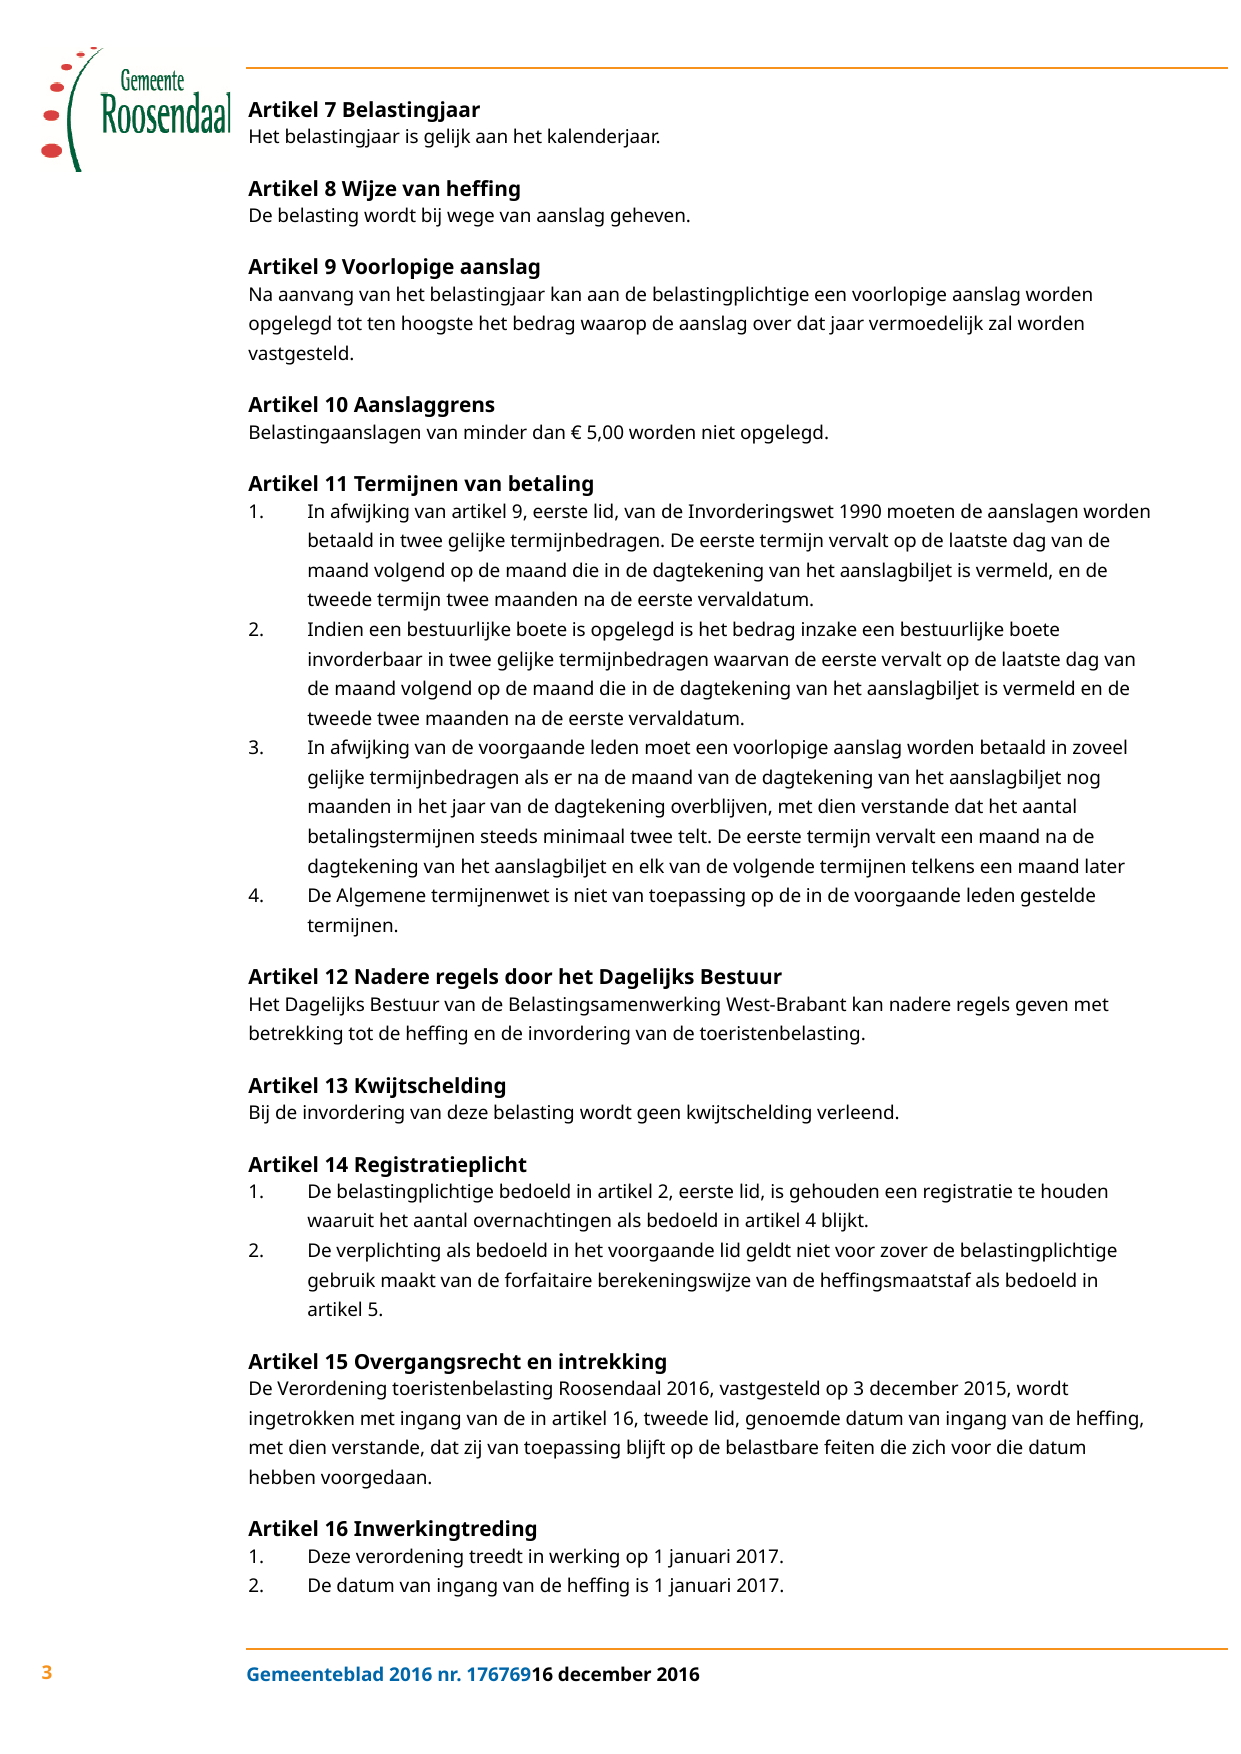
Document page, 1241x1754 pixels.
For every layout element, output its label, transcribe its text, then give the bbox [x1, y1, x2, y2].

list De verplichting als bedoeld in het voorgaande lid geldt niet voor zover de belastingplichtige gebruik maakt van de forfaitaire berekeningswijze van de heffingsmaatstaf als bedoeld in artikel 5. [248, 1237, 1152, 1322]
text Het Dagelijks Bestuur van de Belastingsamenwerking West-Brabant kan nadere regels geven met betrekking tot de heffing en de invordering van de toeristenbelasting. [248, 991, 1152, 1046]
list Indien een bestuurlijke boete is opgelegd is het bedrag inzake een bestuurlijke boete invorderbaar in twee gelijke termijnbedragen waarvan de eerste vervalt op de laatste dag van de maand volgend op de maand die in de dagtekening van het aanslagbiljet is vermeld en de tweede twee maanden na de eerste vervaldatum. [248, 616, 1152, 731]
text De Verordening toeristenbelasting Roosendaal 2016, vastgesteld op 3 december 2015, wordt ingetrokken met ingang van de in artikel 16, tweede lid, genoemde datum van ingang van de heffing, met dien verstande, dat zij van toepassing blijft op de belastbare feiten die zich voor die datum hebben voorgedaan. [248, 1375, 1152, 1490]
text Bij de invordering van deze belasting wordt geen kwijtschelding verleend. [248, 1099, 1152, 1125]
text Het belastingjaar is gelijk aan het kalenderjaar. [248, 123, 1152, 149]
list In afwijking van de voorgaande leden moet een voorlopige aanslag worden betaald in zoveel gelijke termijnbedragen als er na de maand van de dagtekening van het aanslagbiljet nog maanden in het jaar van de dagtekening overblijven, met dien verstande dat het aantal betalingstermijnen steeds minimaal twee telt. De eerste termijn vervalt een maand na de dagtekening van het aanslagbiljet en elk van de volgende termijnen telkens een maand later [248, 734, 1152, 878]
text Artikel 13 Kwijtschelding [248, 1071, 1152, 1099]
text Artikel 10 Aanslaggrens [248, 391, 1152, 419]
text De belasting wordt bij wege van aanslag geheven. [248, 202, 1152, 228]
text Artikel 11 Termijnen van betaling [248, 469, 1152, 498]
text Belastingaanslagen van minder dan € 5,00 worden niet opgelegd. [248, 419, 1152, 445]
text Artikel 15 Overgangsrecht en intrekking [248, 1347, 1152, 1375]
text Na aanvang van het belastingjaar kan aan de belastingplichtige een voorlopige aanslag worden opgelegd tot ten hoogste het bedrag waarop de aanslag over dat jaar vermoedelijk zal worden vastgesteld. [248, 281, 1152, 366]
text Artikel 12 Nadere regels door het Dagelijks Bestuur [248, 962, 1152, 991]
text Artikel 14 Registratieplicht [248, 1150, 1152, 1178]
list De datum van ingang van de heffing is 1 januari 2017. [248, 1572, 1152, 1598]
list De Algemene termijnenwet is niet van toepassing op de in de voorgaande leden gestelde termijnen. [248, 882, 1152, 938]
list In afwijking van artikel 9, eerste lid, van de Invorderingswet 1990 moeten de aanslagen worden betaald in twee gelijke termijnbedragen. De eerste termijn vervalt op de laatste dag van de maand volgend op de maand die in de dagtekening van het aanslagbiljet is vermeld, en de tweede termijn twee maanden na de eerste vervaldatum. [248, 498, 1152, 612]
list De belastingplichtige bedoeld in artikel 2, eerste lid, is gehouden een registratie te houden waaruit het aantal overnachtingen als bedoeld in artikel 4 blijkt. [248, 1178, 1152, 1233]
text Artikel 16 Inwerkingtreding [248, 1514, 1152, 1543]
picture [41, 47, 231, 172]
text Artikel 7 Belastingjaar [248, 95, 1152, 123]
text Artikel 8 Wijze van heffing [248, 174, 1152, 202]
text Artikel 9 Voorlopige aanslag [248, 252, 1152, 281]
list Deze verordening treedt in werking op 1 januari 2017. [248, 1543, 1152, 1569]
